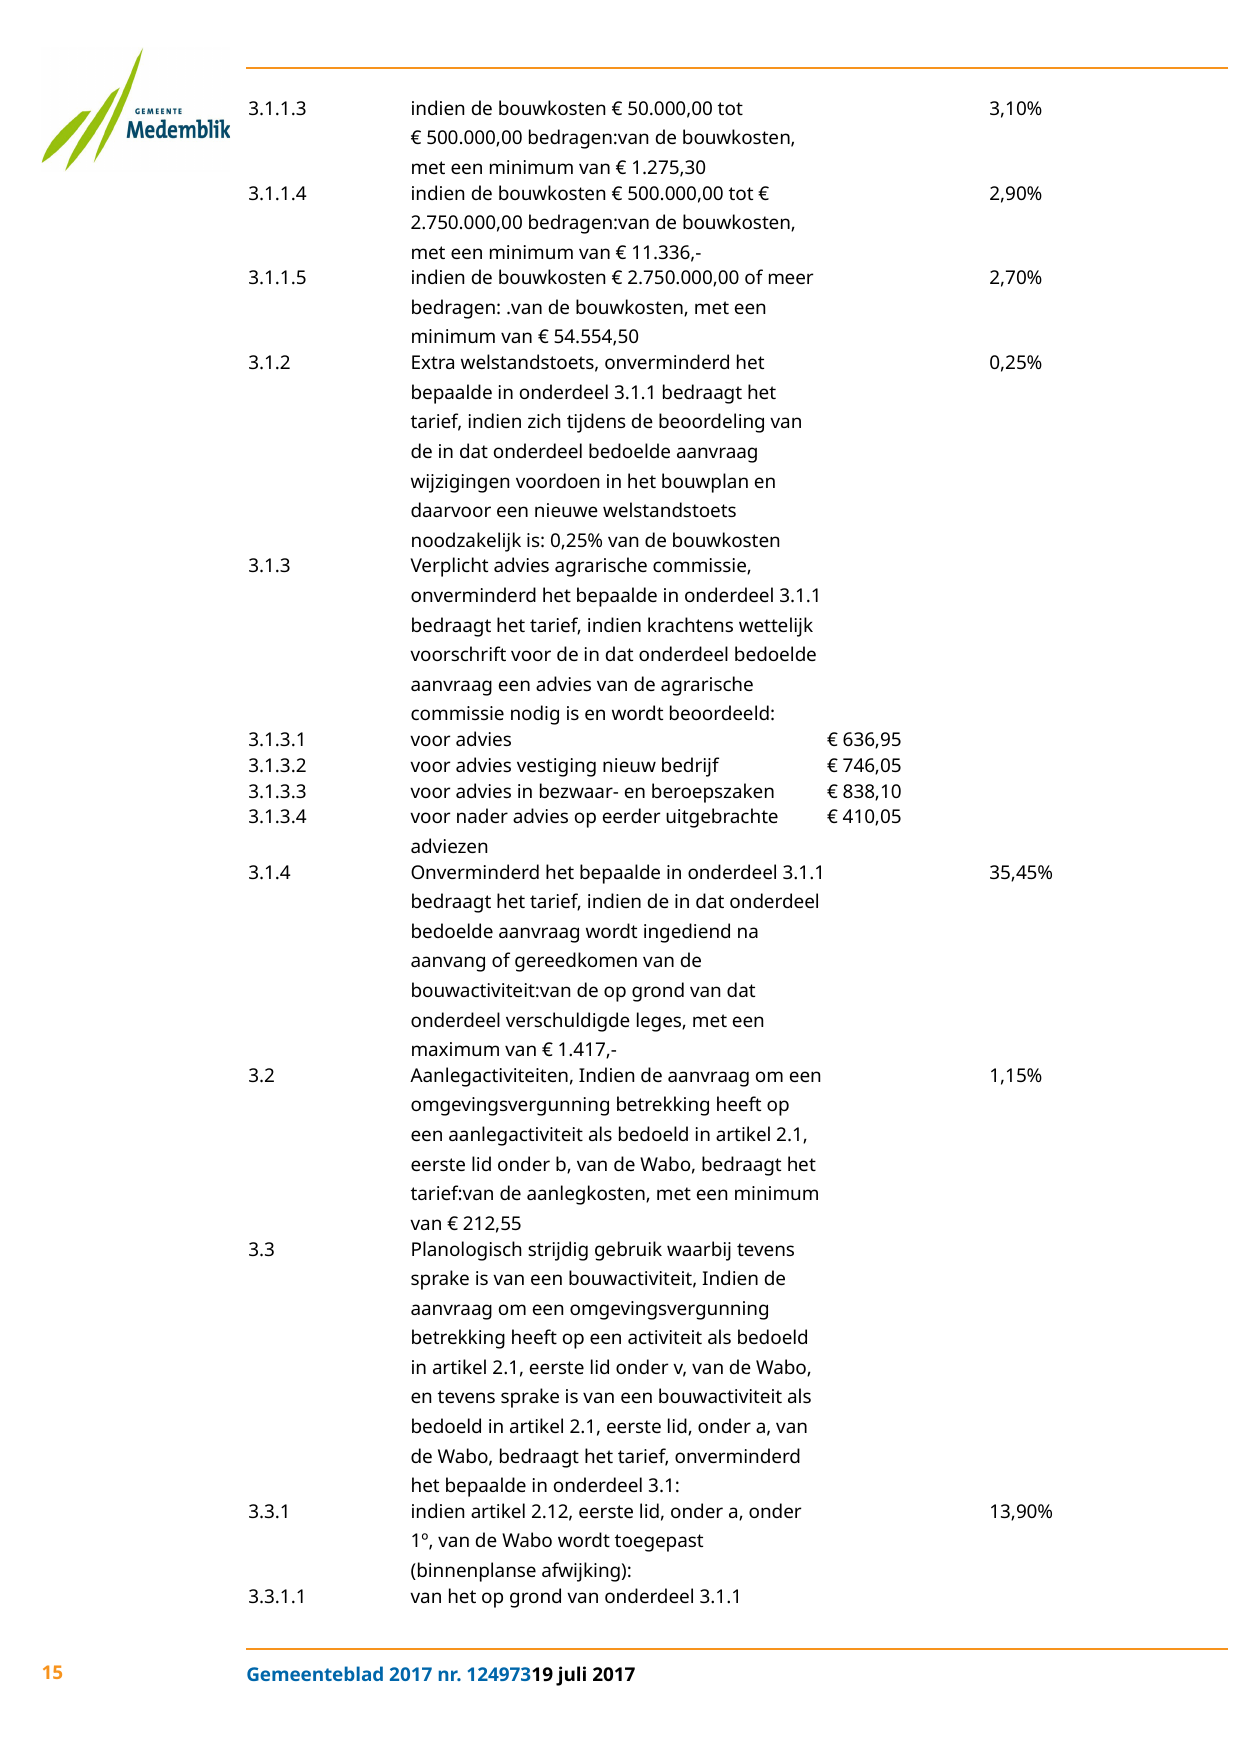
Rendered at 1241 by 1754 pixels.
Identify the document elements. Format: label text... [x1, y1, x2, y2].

table_cell voor advies vestiging nieuw bedrijf [410, 752, 827, 778]
table_cell [827, 553, 989, 726]
table_cell [989, 553, 1152, 726]
table_cell 1,15% [989, 1062, 1152, 1236]
table_cell [827, 180, 989, 264]
table_cell [827, 859, 989, 1062]
table_cell indien de bouwkosten € 500.000,00 tot € 2.750.000,00 bedragen:van de bouwkosten, met een minimum van € 11.336,- [410, 180, 827, 264]
table_cell [989, 752, 1152, 778]
table_cell Aanlegactiviteiten, Indien de aanvraag om een omgevingsvergunning betrekking heeft op een aanlegactiviteit als bedoeld in artikel 2.1, eerste lid onder b, van de Wabo, bedraagt het tarief:van de aanlegkosten, met een minimum van € 212,55 [410, 1062, 827, 1236]
table_cell [989, 1583, 1152, 1609]
table_cell 3.2 [248, 1062, 410, 1236]
table_cell 3.3 [248, 1236, 410, 1498]
table_cell indien artikel 2.12, eerste lid, onder a, onder 1º, van de Wabo wordt toegepast (binnenplanse afwijking): [410, 1498, 827, 1583]
table_cell € 838,10 [827, 778, 989, 803]
table_cell 3.3.1.1 [248, 1583, 410, 1609]
table_cell 3,10% [989, 95, 1152, 180]
table_cell Planologisch strijdig gebruik waarbij tevens sprake is van een bouwactiviteit, Indien de aanvraag om een omgevingsvergunning betrekking heeft op een activiteit als bedoeld in artikel 2.1, eerste lid onder v, van de Wabo, en tevens sprake is van een bouwactiviteit als bedoeld in artikel 2.1, eerste lid, onder a, van de Wabo, bedraagt het tarief, onverminderd het bepaalde in onderdeel 3.1: [410, 1236, 827, 1498]
table_cell € 410,05 [827, 804, 989, 859]
table_cell [827, 1583, 989, 1609]
table_cell 3.1.1.5 [248, 265, 410, 349]
table_cell 3.1.1.3 [248, 95, 410, 180]
table_cell [989, 1236, 1152, 1498]
picture [41, 47, 231, 172]
table_cell van het op grond van onderdeel 3.1.1 [410, 1583, 827, 1609]
table_cell 3.1.4 [248, 859, 410, 1062]
table_cell 3.1.3.4 [248, 804, 410, 859]
table_cell [989, 778, 1152, 803]
table_cell 3.1.3.1 [248, 726, 410, 752]
table_cell voor advies [410, 726, 827, 752]
table_cell [827, 350, 989, 553]
table_cell [989, 726, 1152, 752]
table_cell Extra welstandstoets, onverminderd het bepaalde in onderdeel 3.1.1 bedraagt het tarief, indien zich tijdens de beoordeling van de in dat onderdeel bedoelde aanvraag wijzigingen voordoen in het bouwplan en daarvoor een nieuwe welstandstoets noodzakelijk is: 0,25% van de bouwkosten [410, 350, 827, 553]
table_cell 0,25% [989, 350, 1152, 553]
table_cell 3.1.3.3 [248, 778, 410, 803]
table_cell 3.1.3.2 [248, 752, 410, 778]
table_cell 13,90% [989, 1498, 1152, 1583]
table_cell 3.1.1.4 [248, 180, 410, 264]
table_cell 3.1.2 [248, 350, 410, 553]
table_cell indien de bouwkosten € 2.750.000,00 of meer bedragen: .van de bouwkosten, met een minimum van € 54.554,50 [410, 265, 827, 349]
table_cell 2,70% [989, 265, 1152, 349]
table_cell indien de bouwkosten € 50.000,00 tot € 500.000,00 bedragen:van de bouwkosten, met een minimum van € 1.275,30 [410, 95, 827, 180]
table_cell [989, 804, 1152, 859]
table_cell voor advies in bezwaar- en beroepszaken [410, 778, 827, 803]
table_cell [827, 95, 989, 180]
table_cell voor nader advies op eerder uitgebrachte adviezen [410, 804, 827, 859]
table_cell € 636,95 [827, 726, 989, 752]
table_cell [827, 265, 989, 349]
table_cell 2,90% [989, 180, 1152, 264]
table_cell € 746,05 [827, 752, 989, 778]
table_cell Verplicht advies agrarische commissie, onverminderd het bepaalde in onderdeel 3.1.1 bedraagt het tarief, indien krachtens wettelijk voorschrift voor de in dat onderdeel bedoelde aanvraag een advies van de agrarische commissie nodig is en wordt beoordeeld: [410, 553, 827, 726]
table_cell [827, 1498, 989, 1583]
table_cell [827, 1236, 989, 1498]
table_cell Onverminderd het bepaalde in onderdeel 3.1.1 bedraagt het tarief, indien de in dat onderdeel bedoelde aanvraag wordt ingediend na aanvang of gereedkomen van de bouwactiviteit:van de op grond van dat onderdeel verschuldigde leges, met een maximum van € 1.417,- [410, 859, 827, 1062]
table_cell 35,45% [989, 859, 1152, 1062]
table_cell [827, 1062, 989, 1236]
table_cell 3.3.1 [248, 1498, 410, 1583]
table_cell 3.1.3 [248, 553, 410, 726]
